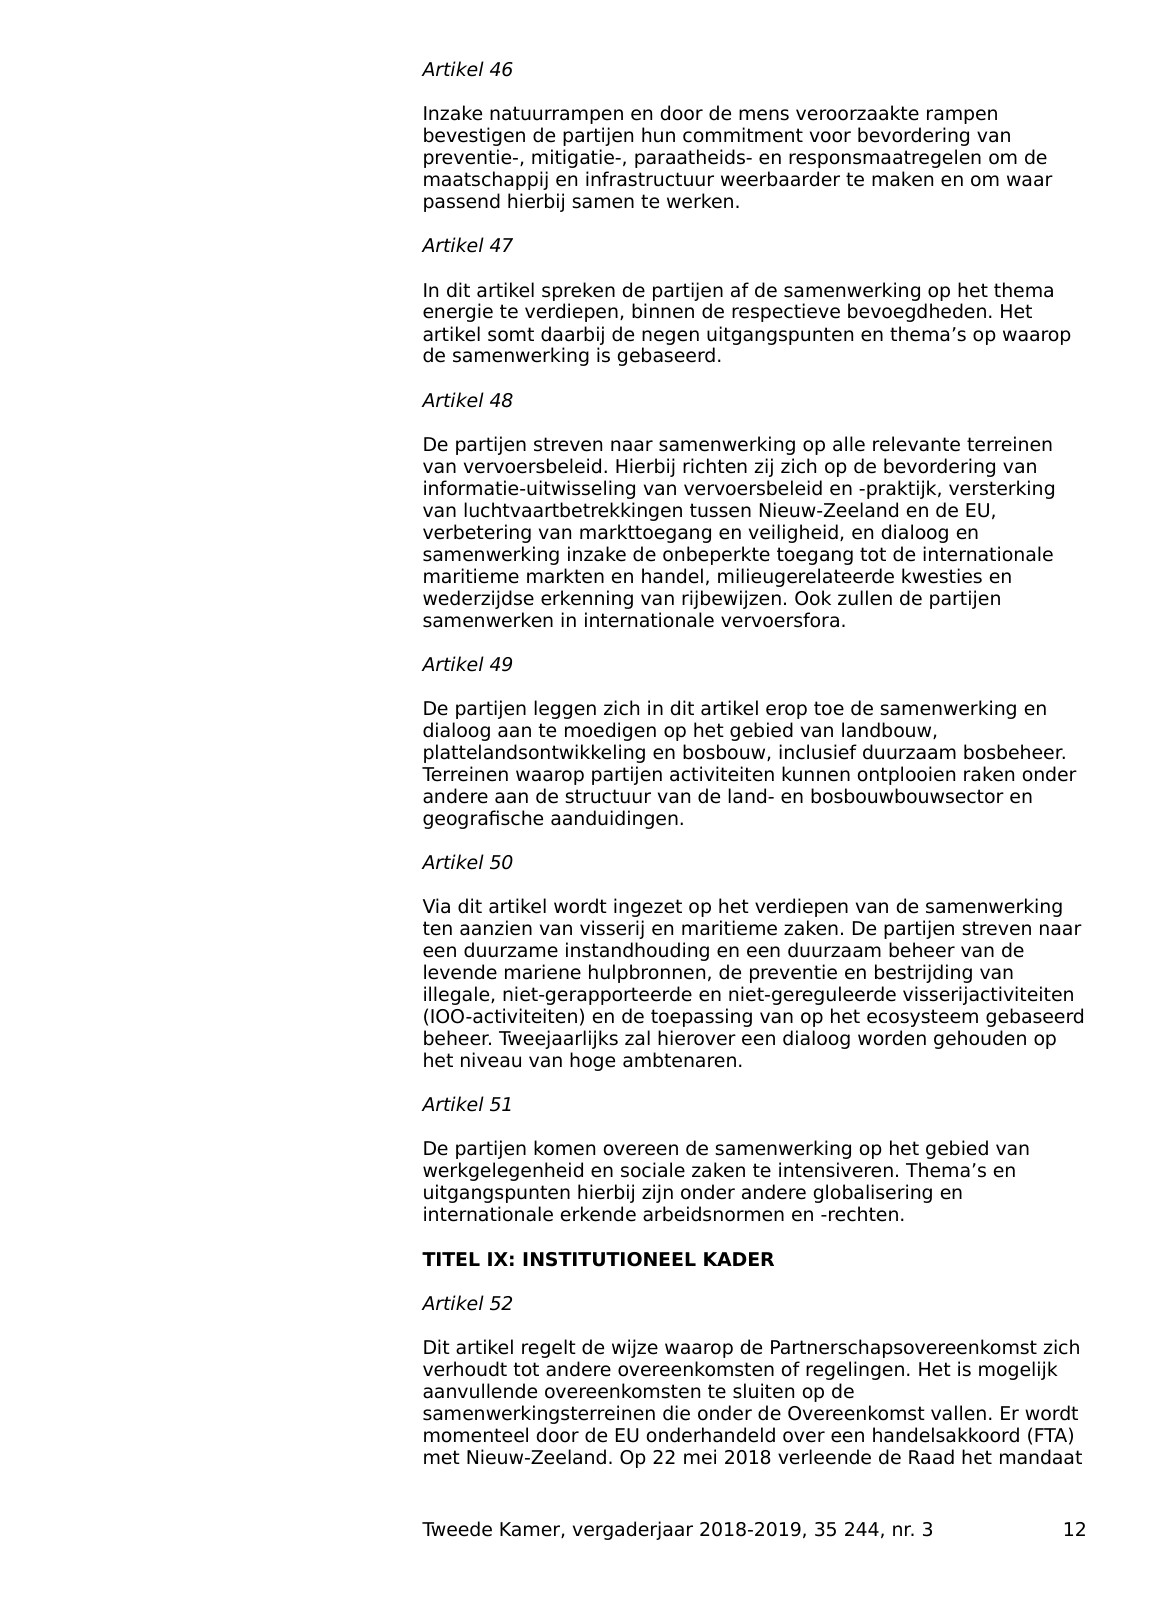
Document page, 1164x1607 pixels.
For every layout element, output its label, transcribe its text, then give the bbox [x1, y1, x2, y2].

subtitle Artikel 51 [422, 1094, 1087, 1116]
text De partijen leggen zich in dit artikel erop toe de samenwerking en dialoog aan te moedigen op het gebied van landbouw, plattelandsontwikkeling en bosbouw, inclusief duurzaam bosbeheer. Terreinen waarop partijen activiteiten kunnen ontplooien raken onder andere aan de structuur van de land- en bosbouwbouwsector en geografische aanduidingen. [422, 698, 1087, 830]
text De partijen streven naar samenwerking op alle relevante terreinen van vervoersbeleid. Hierbij richten zij zich op de bevordering van informatie-uitwisseling van vervoersbeleid en -praktijk, versterking van luchtvaartbetrekkingen tussen Nieuw-Zeeland en de EU, verbetering van markttoegang en veiligheid, en dialoog en samenwerking inzake de onbeperkte toegang tot de internationale maritieme markten en handel, milieugerelateerde kwesties en wederzijdse erkenning van rijbewijzen. Ook zullen de partijen samenwerken in internationale vervoersfora. [422, 434, 1087, 632]
subtitle Artikel 50 [422, 852, 1087, 874]
subtitle TITEL IX: INSTITUTIONEEL KADER [422, 1248, 1087, 1270]
text De partijen komen overeen de samenwerking op het gebied van werkgelegenheid en sociale zaken te intensiveren. Thema’s en uitgangspunten hierbij zijn onder andere globalisering en internationale erkende arbeidsnormen en -rechten. [422, 1138, 1087, 1226]
text Dit artikel regelt de wijze waarop de Partnerschapsovereenkomst zich verhoudt tot andere overeenkomsten of regelingen. Het is mogelijk aanvullende overeenkomsten te sluiten op de samenwerkingsterreinen die onder de Overeenkomst vallen. Er wordt momenteel door de EU onderhandeld over een handelsakkoord (FTA) met Nieuw-Zeeland. Op 22 mei 2018 verleende de Raad het mandaat [422, 1337, 1087, 1469]
subtitle Artikel 52 [422, 1293, 1087, 1314]
subtitle Artikel 49 [422, 654, 1087, 676]
text Via dit artikel wordt ingezet op het verdiepen van de samenwerking ten aanzien van visserij en maritieme zaken. De partijen streven naar een duurzame instandhouding en een duurzaam beheer van de levende mariene hulpbronnen, de preventie en bestrijding van illegale, niet-gerapporteerde en niet-gereguleerde visserijactiviteiten (IOO-activiteiten) en de toepassing van op het ecosysteem gebaseerd beheer. Tweejaarlijks zal hierover een dialoog worden gehouden op het niveau van hoge ambtenaren. [422, 896, 1087, 1072]
text In dit artikel spreken de partijen af de samenwerking op het thema energie te verdiepen, binnen de respectieve bevoegdheden. Het artikel somt daarbij de negen uitgangspunten en thema’s op waarop de samenwerking is gebaseerd. [422, 279, 1087, 367]
subtitle Artikel 47 [422, 235, 1087, 257]
subtitle Artikel 46 [422, 59, 1087, 81]
text Inzake natuurrampen en door de mens veroorzaakte rampen bevestigen de partijen hun commitment voor bevordering van preventie-, mitigatie-, paraatheids- en responsmaatregelen om de maatschappij en infrastructuur weerbaarder te maken en om waar passend hierbij samen te werken. [422, 103, 1087, 213]
subtitle Artikel 48 [422, 389, 1087, 412]
